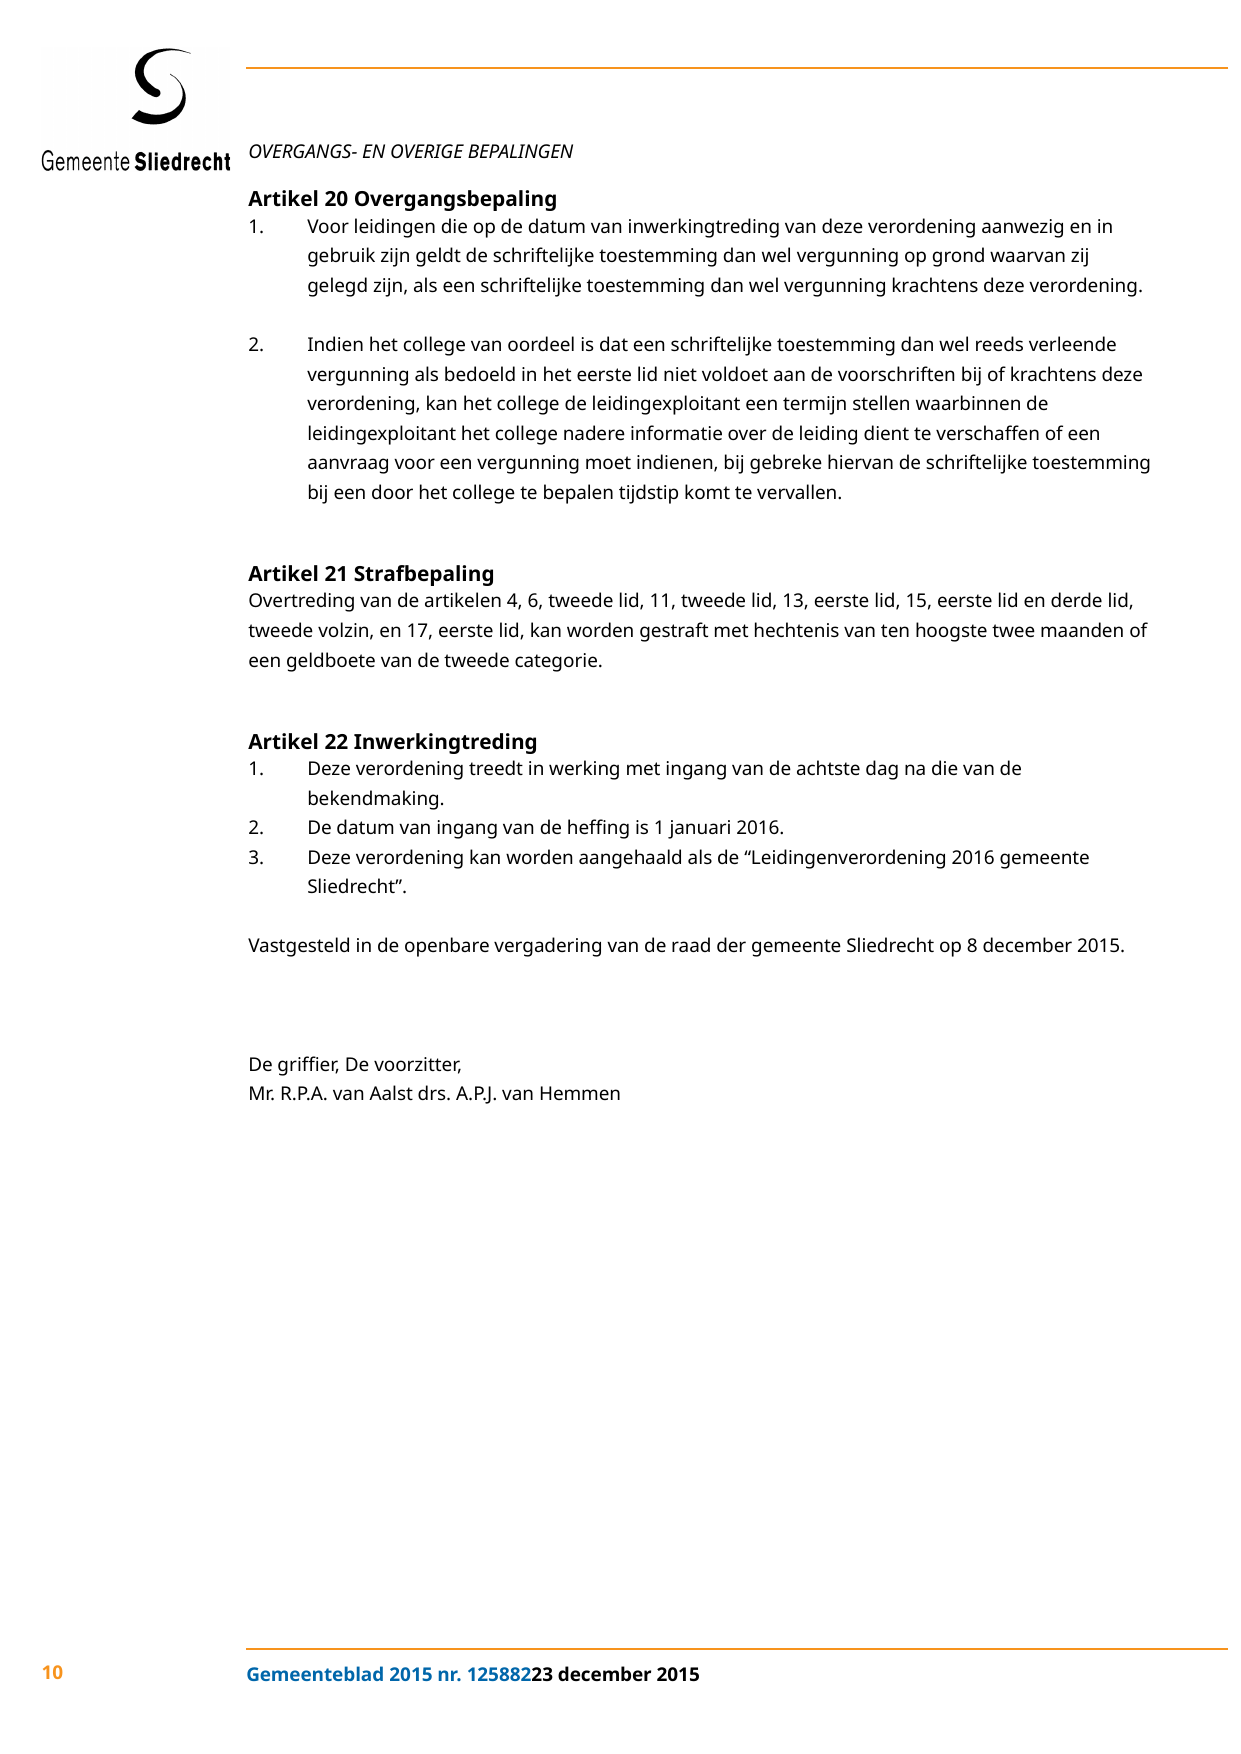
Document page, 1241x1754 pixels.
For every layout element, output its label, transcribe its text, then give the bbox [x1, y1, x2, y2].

picture [41, 47, 231, 172]
text Artikel 22 Inwerkingtreding [248, 727, 1152, 755]
list Voor leidingen die op de datum van inwerkingtreding van deze verordening aanwezig en in gebruik zijn geldt de schriftelijke toestemming dan wel vergunning op grond waarvan zij gelegd zijn, als een schriftelijke toestemming dan wel vergunning krachtens deze verordening. [248, 213, 1152, 298]
list Deze verordening treedt in werking met ingang van de achtste dag na die van de bekendmaking. [248, 755, 1152, 811]
list Indien het college van oordeel is dat een schriftelijke toestemming dan wel reeds verleende vergunning als bedoeld in het eerste lid niet voldoet aan de voorschriften bij of krachtens deze verordening, kan het college de leidingexploitant een termijn stellen waarbinnen de leidingexploitant het college nadere informatie over de leiding dient te verschaffen of een aanvraag voor een vergunning moet indienen, bij gebreke hiervan de schriftelijke toestemming bij een door het college te bepalen tijdstip komt te vervallen. [248, 331, 1152, 505]
text Mr. R.P.A. van Aalst drs. A.P.J. van Hemmen [248, 1081, 1152, 1106]
text Overtreding van de artikelen 4, 6, tweede lid, 11, tweede lid, 13, eerste lid, 15, eerste lid en derde lid, tweede volzin, en 17, eerste lid, kan worden gestraft met hechtenis van ten hoogste twee maanden of een geldboete van de tweede categorie. [248, 588, 1152, 672]
text Vastgesteld in de openbare vergadering van de raad der gemeente Sliedrecht op 8 december 2015. [248, 933, 1152, 958]
text OVERGANGS- EN OVERIGE BEPALINGEN [248, 138, 1152, 164]
text Artikel 21 Strafbepaling [248, 559, 1152, 588]
list De datum van ingang van de heffing is 1 januari 2016. [248, 814, 1152, 840]
text Artikel 20 Overgangsbepaling [248, 184, 1152, 213]
text De griffier, De voorzitter, [248, 1051, 1152, 1077]
list Deze verordening kan worden aangehaald als de “Leidingenverordening 2016 gemeente Sliedrecht”. [248, 844, 1152, 899]
